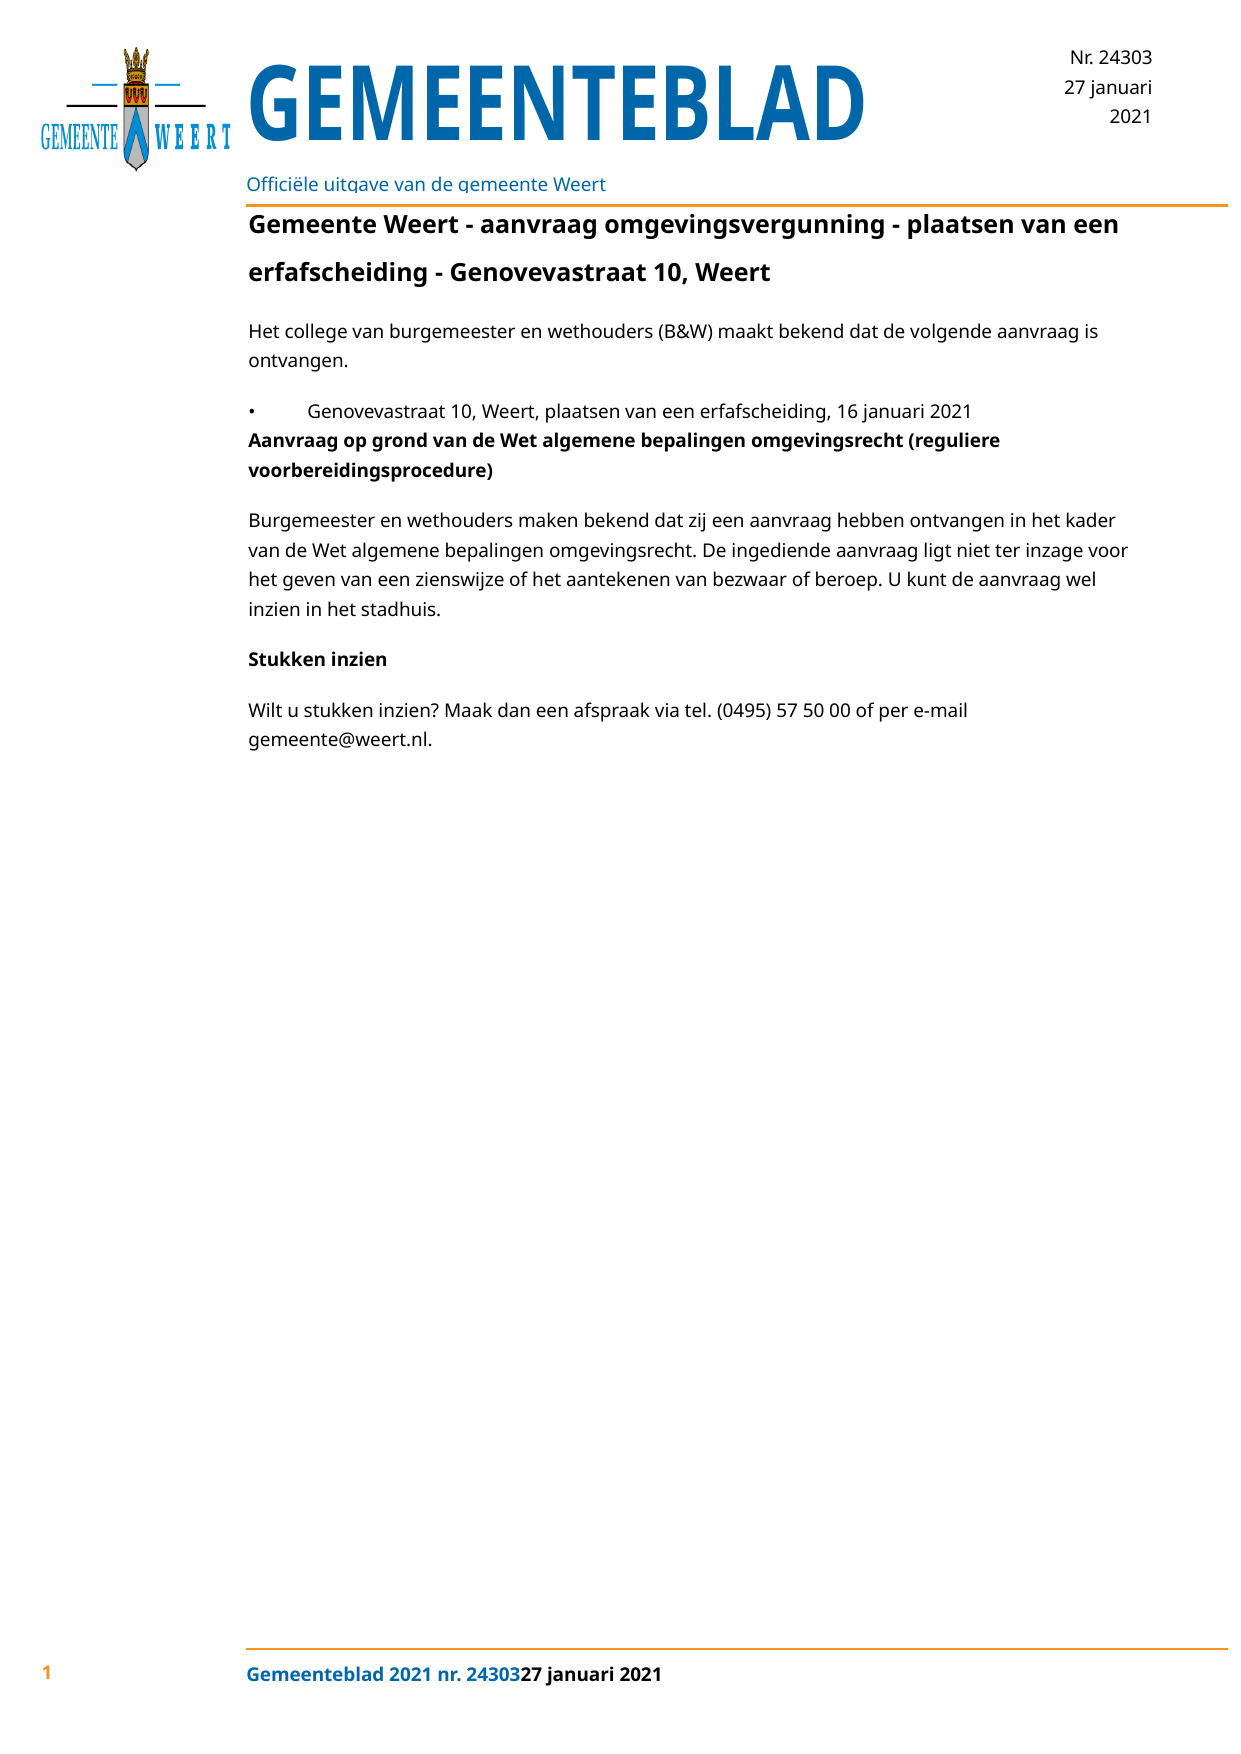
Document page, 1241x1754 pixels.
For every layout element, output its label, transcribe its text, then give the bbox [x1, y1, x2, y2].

text Gemeente Weert - aanvraag omgevingsvergunning - plaatsen van een erfafscheiding - Genovevastraat 10, Weert [248, 207, 1152, 288]
text Burgemeester en wethouders maken bekend dat zij een aanvraag hebben ontvangen in het kader van de Wet algemene bepalingen omgevingsrecht. De ingediende aanvraag ligt niet ter inzage voor het geven van een zienswijze of het aantekenen van bezwaar of beroep. U kunt de aanvraag wel inzien in het stadhuis. [248, 507, 1152, 622]
list Genovevastraat 10, Weert, plaatsen van een erfafscheiding, 16 januari 2021 [248, 398, 1152, 424]
picture [41, 47, 231, 172]
text Het college van burgemeester en wethouders (B&W) maakt bekend dat de volgende aanvraag is ontvangen. [248, 318, 1152, 373]
text Stukken inzien [248, 647, 1152, 672]
text Aanvraag op grond van de Wet algemene bepalingen omgevingsrecht (reguliere voorbereidingsprocedure) [248, 427, 1152, 483]
text Wilt u stukken inzien? Maak dan een afspraak via tel. (0495) 57 50 00 of per e-mail gemeente@weert.nl. [248, 697, 1152, 752]
